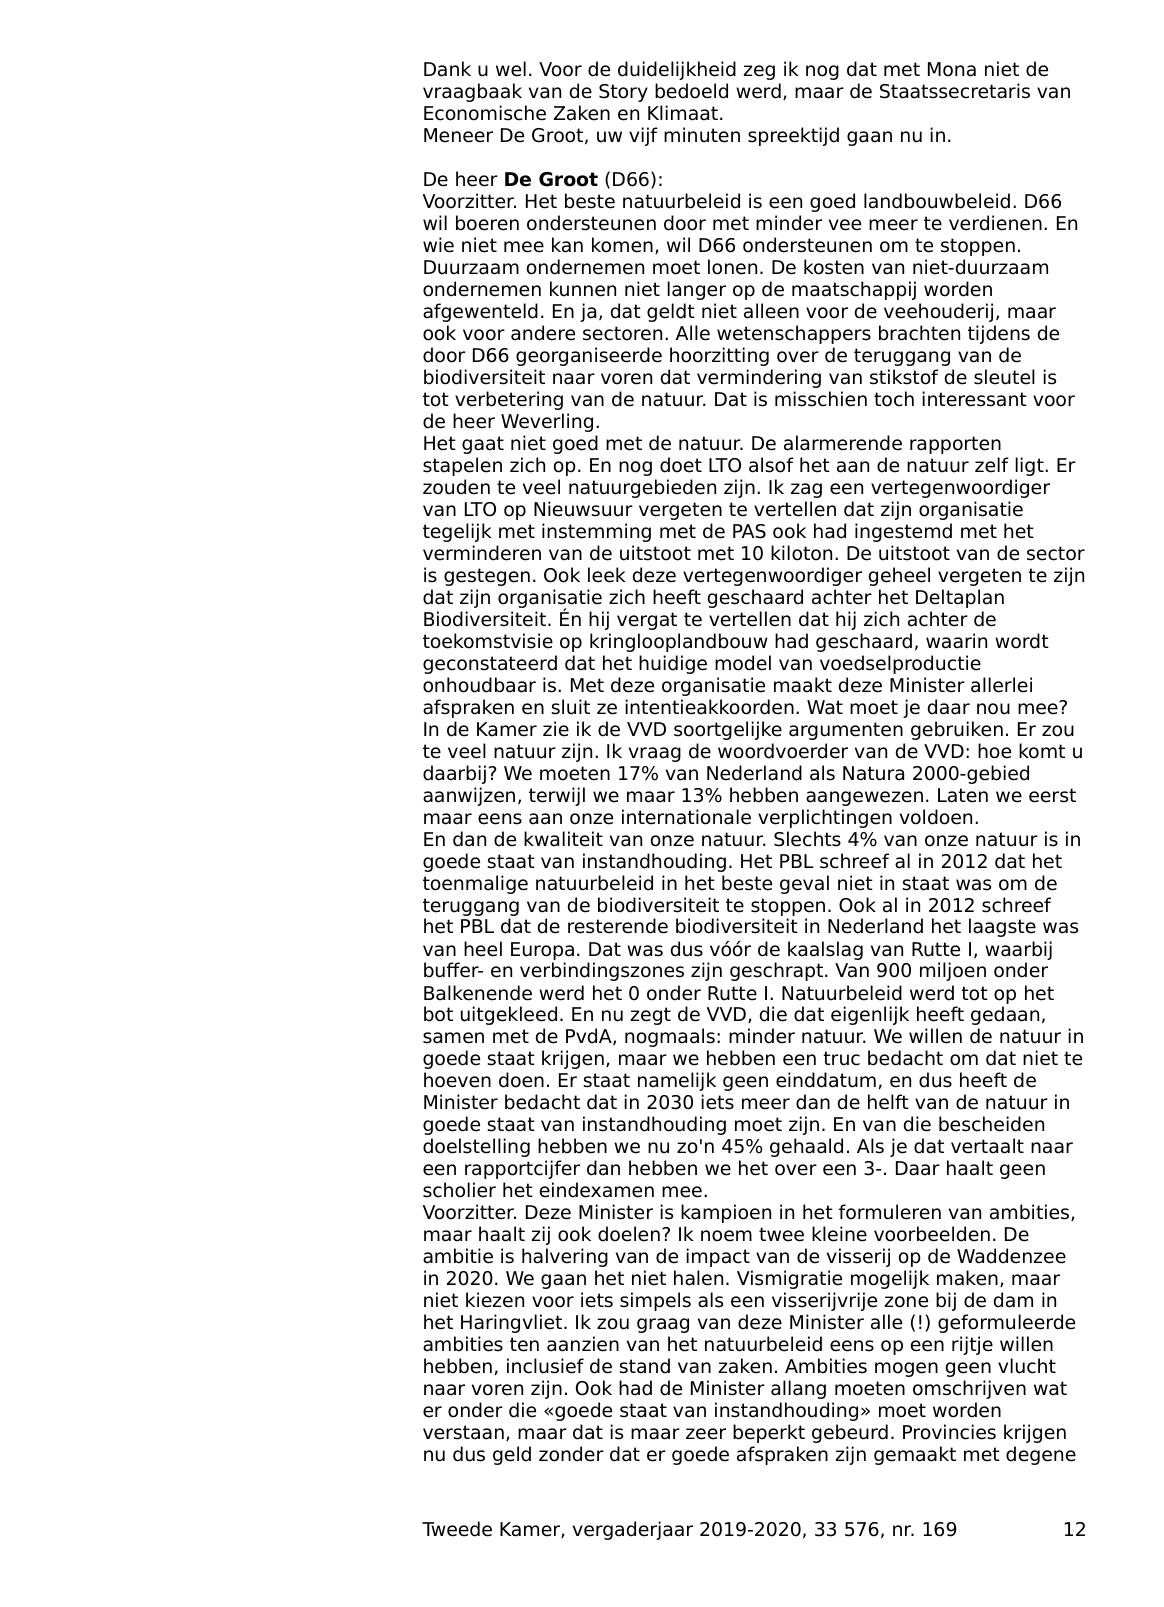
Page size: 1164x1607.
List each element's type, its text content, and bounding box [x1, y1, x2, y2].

text Voorzitter. Het beste natuurbeleid is een goed landbouwbeleid. D66 wil boeren ondersteunen door met minder vee meer te verdienen. En wie niet mee kan komen, wil D66 ondersteunen om te stoppen. Duurzaam ondernemen moet lonen. De kosten van niet-duurzaam ondernemen kunnen niet langer op de maatschappij worden afgewenteld. En ja, dat geldt niet alleen voor de veehouderij, maar ook voor andere sectoren. Alle wetenschappers brachten tijdens de door D66 georganiseerde hoorzitting over de teruggang van de biodiversiteit naar voren dat vermindering van stikstof de sleutel is tot verbetering van de natuur. Dat is misschien toch interessant voor de heer Weverling. [422, 191, 1087, 433]
text Meneer De Groot, uw vijf minuten spreektijd gaan nu in. [422, 125, 1087, 147]
text Het gaat niet goed met de natuur. De alarmerende rapporten stapelen zich op. En nog doet LTO alsof het aan de natuur zelf ligt. Er zouden te veel natuurgebieden zijn. Ik zag een vertegenwoordiger van LTO op Nieuwsuur vergeten te vertellen dat zijn organisatie tegelijk met instemming met de PAS ook had ingestemd met het verminderen van de uitstoot met 10 kiloton. De uitstoot van de sector is gestegen. Ook leek deze vertegenwoordiger geheel vergeten te zijn dat zijn organisatie zich heeft geschaard achter het Deltaplan Biodiversiteit. Én hij vergat te vertellen dat hij zich achter de toekomstvisie op kringlooplandbouw had geschaard, waarin wordt geconstateerd dat het huidige model van voedselproductie onhoudbaar is. Met deze organisatie maakt deze Minister allerlei afspraken en sluit ze intentieakkoorden. Wat moet je daar nou mee? [422, 433, 1087, 719]
text En dan de kwaliteit van onze natuur. Slechts 4% van onze natuur is in goede staat van instandhouding. Het PBL schreef al in 2012 dat het toenmalige natuurbeleid in het beste geval niet in staat was om de teruggang van de biodiversiteit te stoppen. Ook al in 2012 schreef het PBL dat de resterende biodiversiteit in Nederland het laagste was van heel Europa. Dat was dus vóór de kaalslag van Rutte I, waarbij buffer- en verbindingszones zijn geschrapt. Van 900 miljoen onder Balkenende werd het 0 onder Rutte I. Natuurbeleid werd tot op het bot uitgekleed. En nu zegt de VVD, die dat eigenlijk heeft gedaan, samen met de PvdA, nogmaals: minder natuur. We willen de natuur in goede staat krijgen, maar we hebben een truc bedacht om dat niet te hoeven doen. Er staat namelijk geen einddatum, en dus heeft de Minister bedacht dat in 2030 iets meer dan de helft van de natuur in goede staat van instandhouding moet zijn. En van die bescheiden doelstelling hebben we nu zo'n 45% gehaald. Als je dat vertaalt naar een rapportcijfer dan hebben we het over een 3-. Daar haalt geen scholier het eindexamen mee. [422, 828, 1087, 1202]
text De heer De Groot (D66): [422, 169, 1087, 191]
text Voorzitter. Deze Minister is kampioen in het formuleren van ambities, maar haalt zij ook doelen? Ik noem twee kleine voorbeelden. De ambitie is halvering van de impact van de visserij op de Waddenzee in 2020. We gaan het niet halen. Vismigratie mogelijk maken, maar niet kiezen voor iets simpels als een visserijvrije zone bij de dam in het Haringvliet. Ik zou graag van deze Minister alle (!) geformuleerde ambities ten aanzien van het natuurbeleid eens op een rijtje willen hebben, inclusief de stand van zaken. Ambities mogen geen vlucht naar voren zijn. Ook had de Minister allang moeten omschrijven wat er onder die «goede staat van instandhouding» moet worden verstaan, maar dat is maar zeer beperkt gebeurd. Provincies krijgen nu dus geld zonder dat er goede afspraken zijn gemaakt met degene [422, 1202, 1087, 1466]
text Dank u wel. Voor de duidelijkheid zeg ik nog dat met Mona niet de vraagbaak van de Story bedoeld werd, maar de Staatssecretaris van Economische Zaken en Klimaat. [422, 59, 1087, 125]
text In de Kamer zie ik de VVD soortgelijke argumenten gebruiken. Er zou te veel natuur zijn. Ik vraag de woordvoerder van de VVD: hoe komt u daarbij? We moeten 17% van Nederland als Natura 2000-gebied aanwijzen, terwijl we maar 13% hebben aangewezen. Laten we eerst maar eens aan onze internationale verplichtingen voldoen. [422, 719, 1087, 828]
